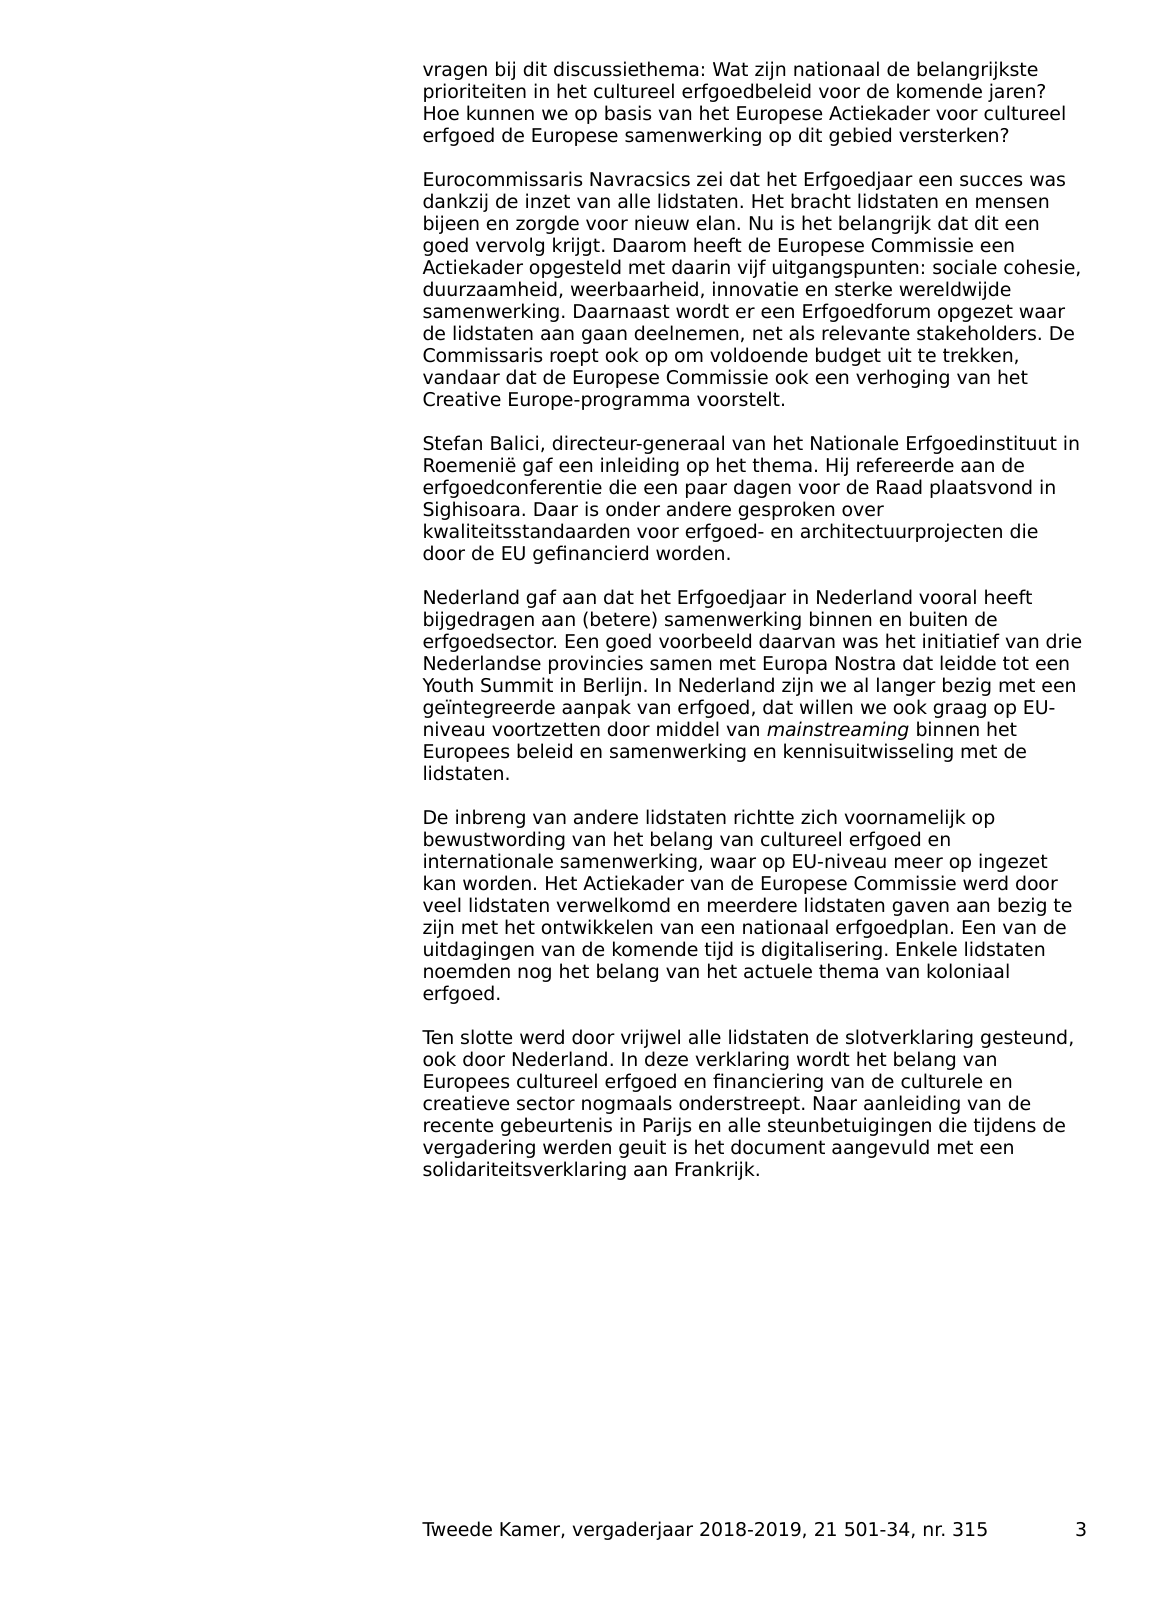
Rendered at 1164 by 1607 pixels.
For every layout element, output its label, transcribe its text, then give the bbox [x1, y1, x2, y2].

text Nederland gaf aan dat het Erfgoedjaar in Nederland vooral heeft bijgedragen aan (betere) samenwerking binnen en buiten de erfgoedsector. Een goed voorbeeld daarvan was het initiatief van drie Nederlandse provincies samen met Europa Nostra dat leidde tot een Youth Summit in Berlijn. In Nederland zijn we al langer bezig met een geïntegreerde aanpak van erfgoed, dat willen we ook graag op EU-niveau voortzetten door middel van mainstreaming binnen het Europees beleid en samenwerking en kennisuitwisseling met de lidstaten. [422, 587, 1087, 785]
text Eurocommissaris Navracsics zei dat het Erfgoedjaar een succes was dankzij de inzet van alle lidstaten. Het bracht lidstaten en mensen bijeen en zorgde voor nieuw elan. Nu is het belangrijk dat dit een goed vervolg krijgt. Daarom heeft de Europese Commissie een Actiekader opgesteld met daarin vijf uitgangspunten: sociale cohesie, duurzaamheid, weerbaarheid, innovatie en sterke wereldwijde samenwerking. Daarnaast wordt er een Erfgoedforum opgezet waar de lidstaten aan gaan deelnemen, net als relevante stakeholders. De Commissaris roept ook op om voldoende budget uit te trekken, vandaar dat de Europese Commissie ook een verhoging van het Creative Europe-programma voorstelt. [422, 169, 1087, 411]
text Stefan Balici, directeur-generaal van het Nationale Erfgoedinstituut in Roemenië gaf een inleiding op het thema. Hij refereerde aan de erfgoedconferentie die een paar dagen voor de Raad plaatsvond in Sighisoara. Daar is onder andere gesproken over kwaliteitsstandaarden voor erfgoed- en architectuurprojecten die door de EU gefinancierd worden. [422, 433, 1087, 565]
text De inbreng van andere lidstaten richtte zich voornamelijk op bewustwording van het belang van cultureel erfgoed en internationale samenwerking, waar op EU-niveau meer op ingezet kan worden. Het Actiekader van de Europese Commissie werd door veel lidstaten verwelkomd en meerdere lidstaten gaven aan bezig te zijn met het ontwikkelen van een nationaal erfgoedplan. Een van de uitdagingen van de komende tijd is digitalisering. Enkele lidstaten noemden nog het belang van het actuele thema van koloniaal erfgoed. [422, 807, 1087, 1005]
text vragen bij dit discussiethema: Wat zijn nationaal de belangrijkste prioriteiten in het cultureel erfgoedbeleid voor de komende jaren? Hoe kunnen we op basis van het Europese Actiekader voor cultureel erfgoed de Europese samenwerking op dit gebied versterken? [422, 59, 1087, 147]
text Ten slotte werd door vrijwel alle lidstaten de slotverklaring gesteund, ook door Nederland. In deze verklaring wordt het belang van Europees cultureel erfgoed en financiering van de culturele en creatieve sector nogmaals onderstreept. Naar aanleiding van de recente gebeurtenis in Parijs en alle steunbetuigingen die tijdens de vergadering werden geuit is het document aangevuld met een solidariteitsverklaring aan Frankrijk. [422, 1027, 1087, 1181]
